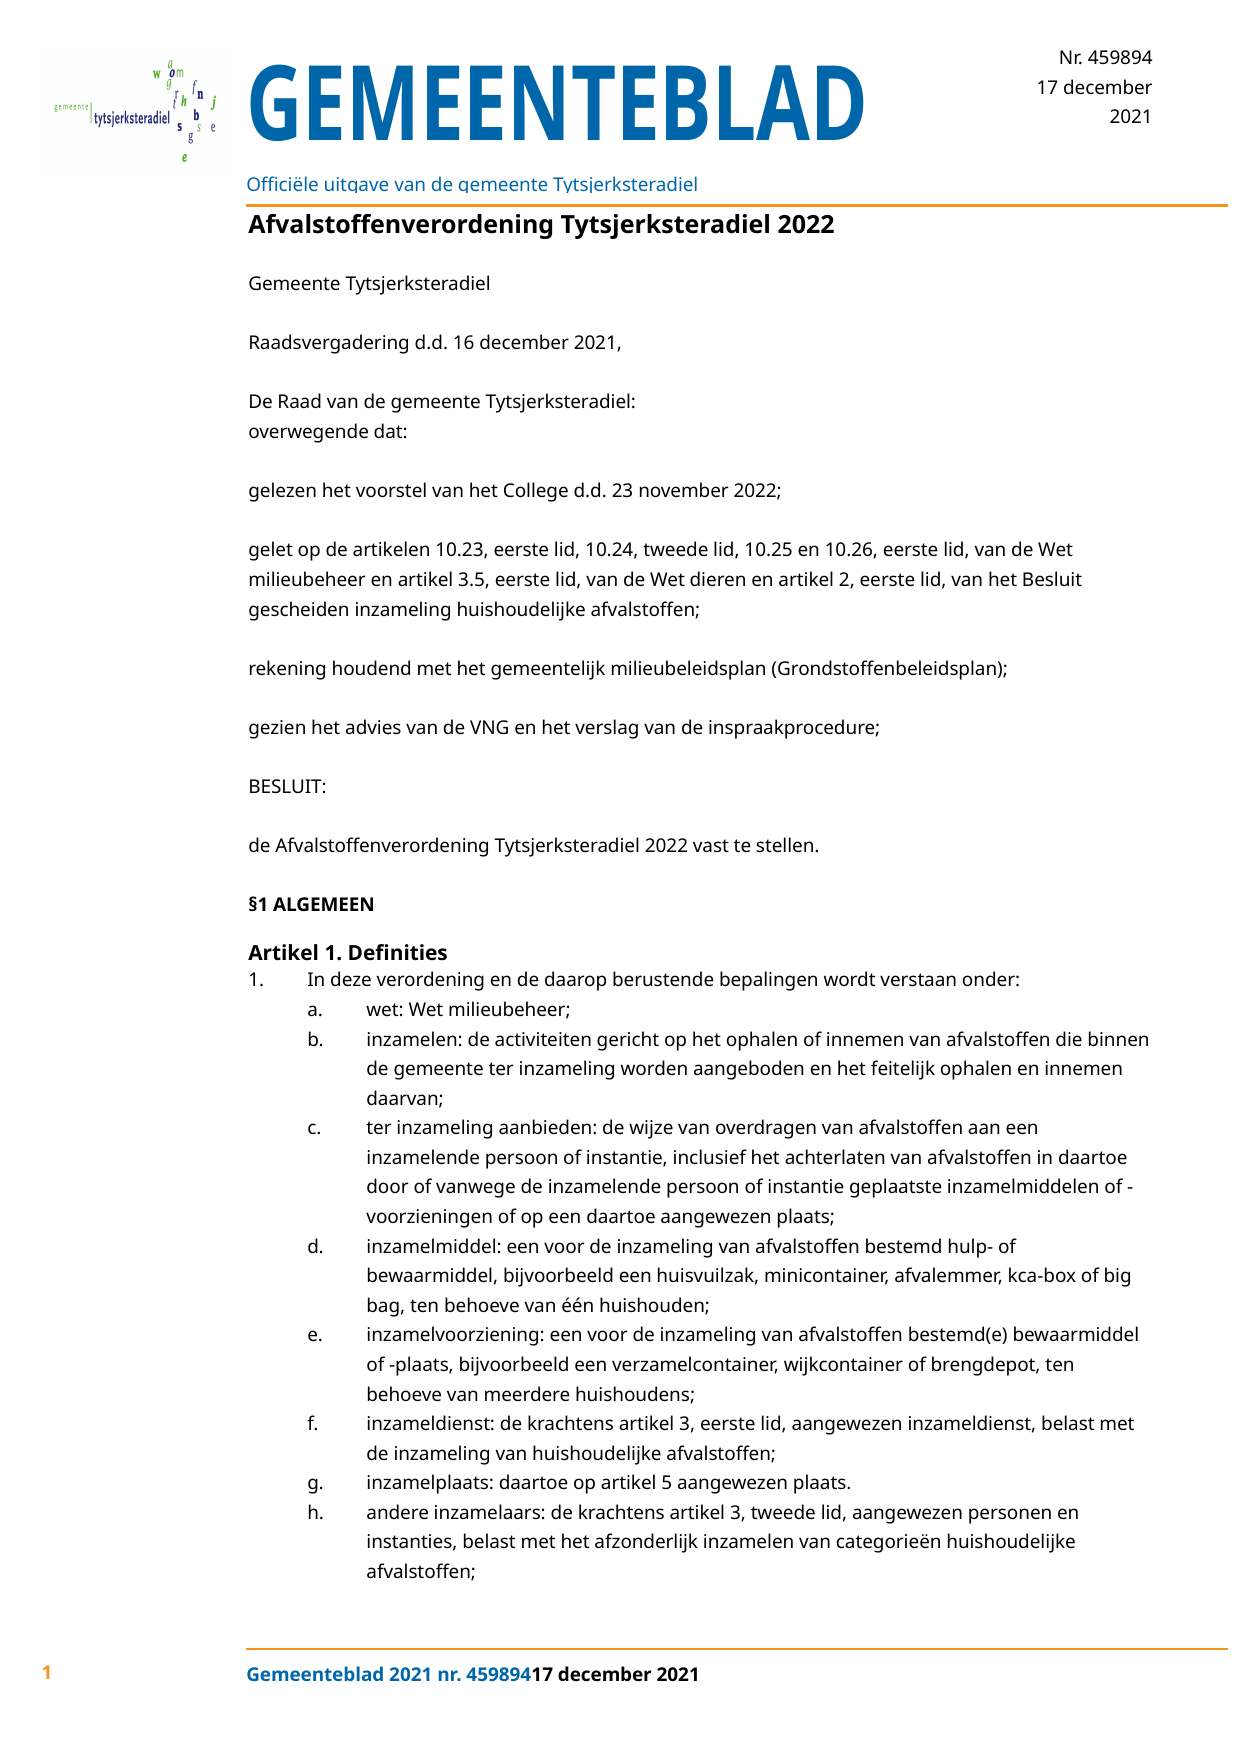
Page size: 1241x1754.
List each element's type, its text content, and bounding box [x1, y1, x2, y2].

text gelezen het voorstel van het College d.d. 23 november 2022; [248, 477, 1152, 503]
list inzamelen: de activiteiten gericht op het ophalen of innemen van afvalstoffen die binnen de gemeente ter inzameling worden aangeboden en het feitelijk ophalen en innemen daarvan; [307, 1026, 1152, 1111]
text de Afvalstoffenverordening Tytsjerksteradiel 2022 vast te stellen. [248, 832, 1152, 858]
text De Raad van de gemeente Tytsjerksteradiel: [248, 389, 1152, 414]
text Afvalstoffenverordening Tytsjerksteradiel 2022 [248, 207, 1152, 241]
list andere inzamelaars: de krachtens artikel 3, tweede lid, aangewezen personen en instanties, belast met het afzonderlijk inzamelen van categorieën huishoudelijke afvalstoffen; [307, 1499, 1152, 1584]
list inzamelmiddel: een voor de inzameling van afvalstoffen bestemd hulp- of bewaarmiddel, bijvoorbeeld een huisvuilzak, minicontainer, afvalemmer, kca-box of big bag, ten behoeve van één huishouden; [307, 1233, 1152, 1318]
text rekening houdend met het gemeentelijk milieubeleidsplan (Grondstoffenbeleidsplan); [248, 655, 1152, 681]
text §1 ALGEMEEN [248, 892, 1152, 917]
text overwegende dat: [248, 418, 1152, 444]
text Gemeente Tytsjerksteradiel [248, 270, 1152, 296]
text Artikel 1. Definities [248, 938, 1152, 967]
text gelet op de artikelen 10.23, eerste lid, 10.24, tweede lid, 10.25 en 10.26, eerste lid, van de Wet milieubeheer en artikel 3.5, eerste lid, van de Wet dieren en artikel 2, eerste lid, van het Besluit gescheiden inzameling huishoudelijke afvalstoffen; [248, 537, 1152, 621]
list inzameldienst: de krachtens artikel 3, eerste lid, aangewezen inzameldienst, belast met de inzameling van huishoudelijke afvalstoffen; [307, 1410, 1152, 1466]
text BESLUIT: [248, 773, 1152, 799]
list ter inzameling aanbieden: de wijze van overdragen van afvalstoffen aan een inzamelende persoon of instantie, inclusief het achterlaten van afvalstoffen in daartoe door of vanwege de inzamelende persoon of instantie geplaatste inzamelmiddelen of -voorzieningen of op een daartoe aangewezen plaats; [307, 1114, 1152, 1229]
list wet: Wet milieubeheer; [307, 996, 1152, 1022]
text Raadsvergadering d.d. 16 december 2021, [248, 329, 1152, 355]
list inzamelvoorziening: een voor de inzameling van afvalstoffen bestemd(e) bewaarmiddel of -plaats, bijvoorbeeld een verzamelcontainer, wijkcontainer of brengdepot, ten behoeve van meerdere huishoudens; [307, 1322, 1152, 1406]
list In deze verordening en de daarop berustende bepalingen wordt verstaan onder: [248, 967, 1152, 992]
picture [41, 47, 231, 172]
list inzamelplaats: daartoe op artikel 5 aangewezen plaats. [307, 1469, 1152, 1495]
text gezien het advies van de VNG en het verslag van de inspraakprocedure; [248, 714, 1152, 740]
